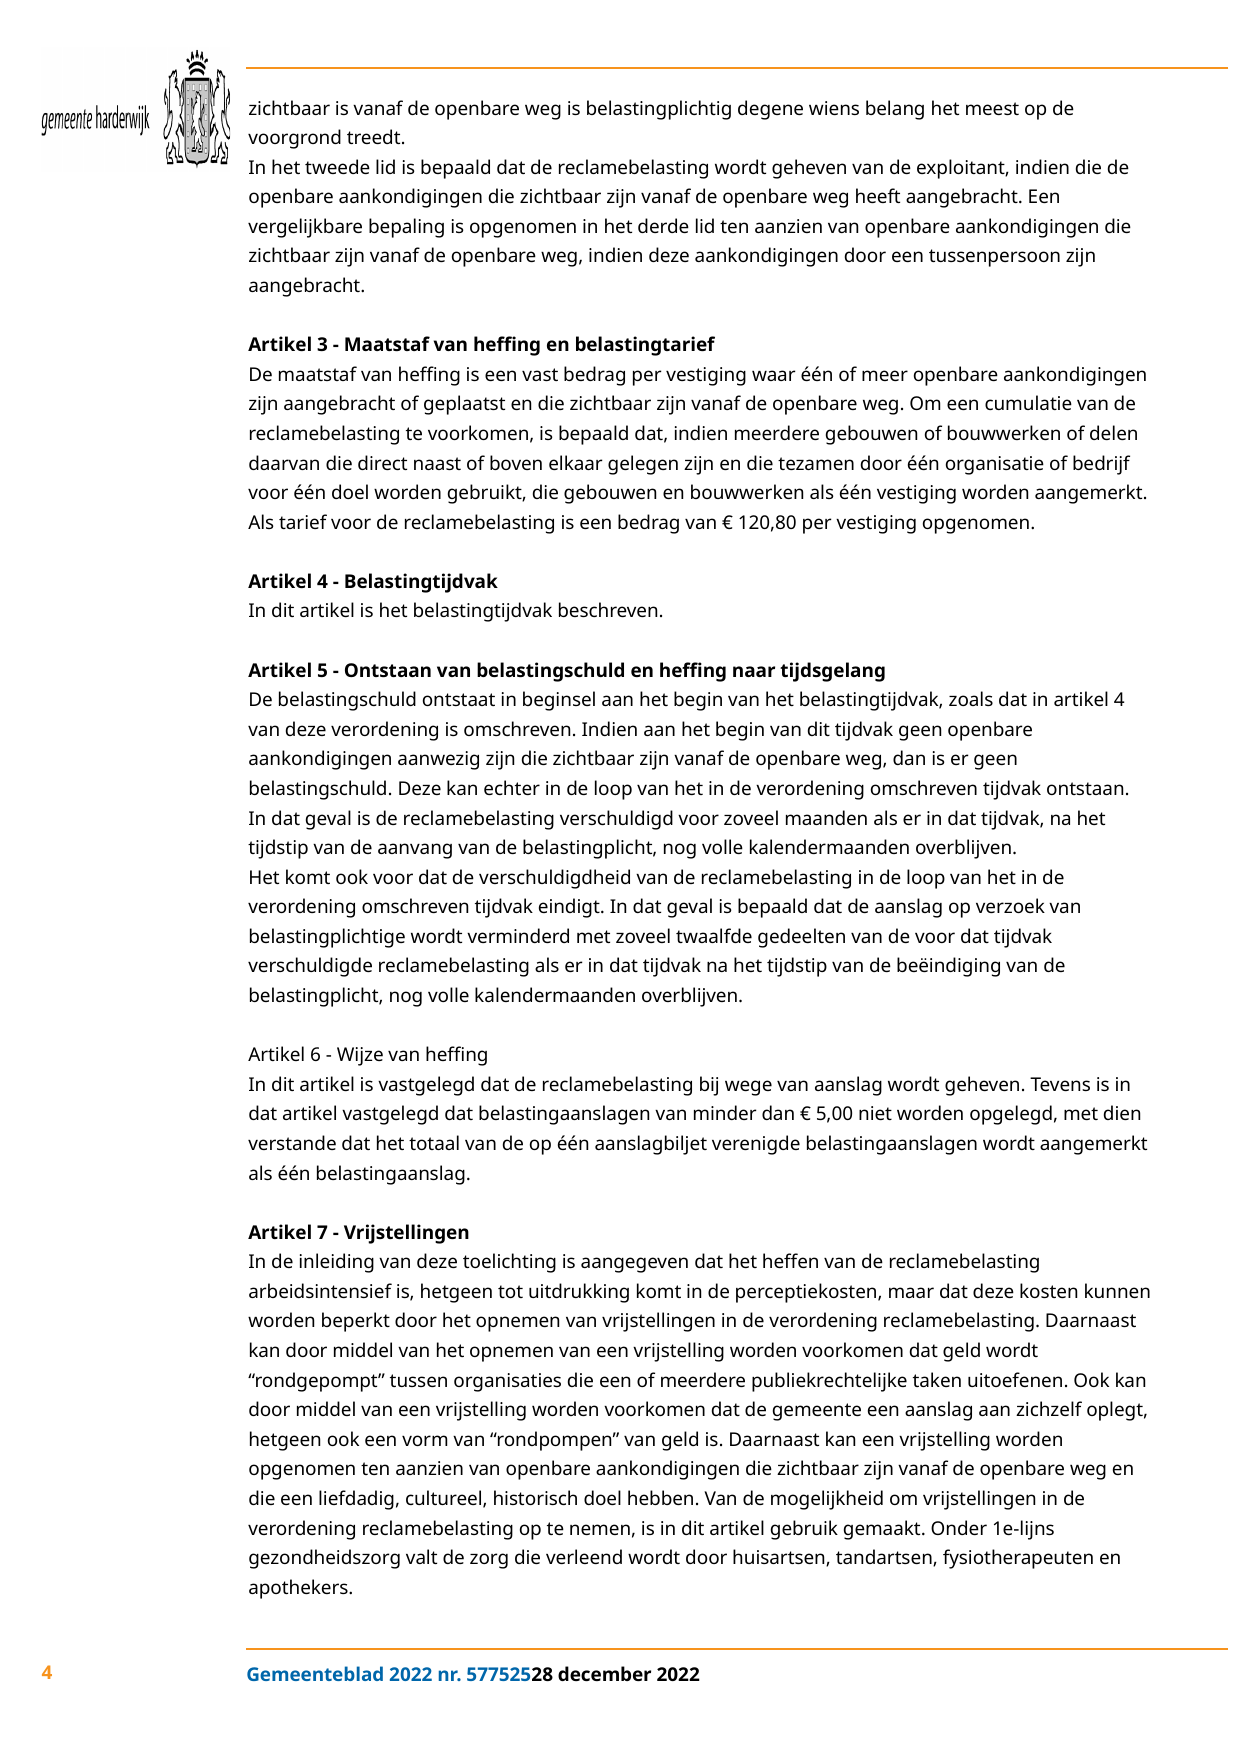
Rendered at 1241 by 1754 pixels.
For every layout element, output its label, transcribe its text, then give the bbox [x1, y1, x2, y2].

text zichtbaar is vanaf de openbare weg is belastingplichtig degene wiens belang het meest op de voorgrond treedt. [248, 95, 1152, 150]
text De maatstaf van heffing is een vast bedrag per vestiging waar één of meer openbare aankondigingen zijn aangebracht of geplaatst en die zichtbaar zijn vanaf de openbare weg. Om een cumulatie van de reclamebelasting te voorkomen, is bepaald dat, indien meerdere gebouwen of bouwwerken of delen daarvan die direct naast of boven elkaar gelegen zijn en die tezamen door één organisatie of bedrijf voor één doel worden gebruikt, die gebouwen en bouwwerken als één vestiging worden aangemerkt. [248, 361, 1152, 505]
text Artikel 5 - Ontstaan van belastingschuld en heffing naar tijdsgelang [248, 657, 1152, 683]
picture [41, 47, 231, 172]
text In de inleiding van deze toelichting is aangegeven dat het heffen van de reclamebelasting arbeidsintensief is, hetgeen tot uitdrukking komt in de perceptiekosten, maar dat deze kosten kunnen worden beperkt door het opnemen van vrijstellingen in de verordening reclamebelasting. Daarnaast kan door middel van het opnemen van een vrijstelling worden voorkomen dat geld wordt “rondgepompt” tussen organisaties die een of meerdere publiekrechtelijke taken uitoefenen. Ook kan door middel van een vrijstelling worden voorkomen dat de gemeente een aanslag aan zichzelf oplegt, hetgeen ook een vorm van “rondpompen” van geld is. Daarnaast kan een vrijstelling worden opgenomen ten aanzien van openbare aankondigingen die zichtbaar zijn vanaf de openbare weg en die een liefdadig, cultureel, historisch doel hebben. Van de mogelijkheid om vrijstellingen in de verordening reclamebelasting op te nemen, is in dit artikel gebruik gemaakt. Onder 1e-lijns gezondheidszorg valt de zorg die verleend wordt door huisartsen, tandartsen, fysiotherapeuten en apothekers. [248, 1248, 1152, 1600]
text De belastingschuld ontstaat in beginsel aan het begin van het belastingtijdvak, zoals dat in artikel 4 van deze verordening is omschreven. Indien aan het begin van dit tijdvak geen openbare aankondigingen aanwezig zijn die zichtbaar zijn vanaf de openbare weg, dan is er geen belastingschuld. Deze kan echter in de loop van het in de verordening omschreven tijdvak ontstaan. In dat geval is de reclamebelasting verschuldigd voor zoveel maanden als er in dat tijdvak, na het tijdstip van de aanvang van de belastingplicht, nog volle kalendermaanden overblijven. [248, 686, 1152, 860]
text In dit artikel is het belastingtijdvak beschreven. [248, 598, 1152, 623]
text Artikel 6 - Wijze van heffing [248, 1041, 1152, 1067]
text In dit artikel is vastgelegd dat de reclamebelasting bij wege van aanslag wordt geheven. Tevens is in dat artikel vastgelegd dat belastingaanslagen van minder dan € 5,00 niet worden opgelegd, met dien verstande dat het totaal van de op één aanslagbiljet verenigde belastingaanslagen wordt aangemerkt als één belastingaanslag. [248, 1071, 1152, 1186]
text Als tarief voor de reclamebelasting is een bedrag van € 120,80 per vestiging opgenomen. [248, 509, 1152, 535]
text Artikel 7 - Vrijstellingen [248, 1219, 1152, 1245]
text Artikel 3 - Maatstaf van heffing en belastingtarief [248, 331, 1152, 357]
text In het tweede lid is bepaald dat de reclamebelasting wordt geheven van de exploitant, indien die de openbare aankondigingen die zichtbaar zijn vanaf de openbare weg heeft aangebracht. Een vergelijkbare bepaling is opgenomen in het derde lid ten aanzien van openbare aankondigingen die zichtbaar zijn vanaf de openbare weg, indien deze aankondigingen door een tussenpersoon zijn aangebracht. [248, 154, 1152, 298]
text Het komt ook voor dat de verschuldigdheid van de reclamebelasting in de loop van het in de verordening omschreven tijdvak eindigt. In dat geval is bepaald dat de aanslag op verzoek van belastingplichtige wordt verminderd met zoveel twaalfde gedeelten van de voor dat tijdvak verschuldigde reclamebelasting als er in dat tijdvak na het tijdstip van de beëindiging van de belastingplicht, nog volle kalendermaanden overblijven. [248, 864, 1152, 1008]
text Artikel 4 - Belastingtijdvak [248, 568, 1152, 594]
